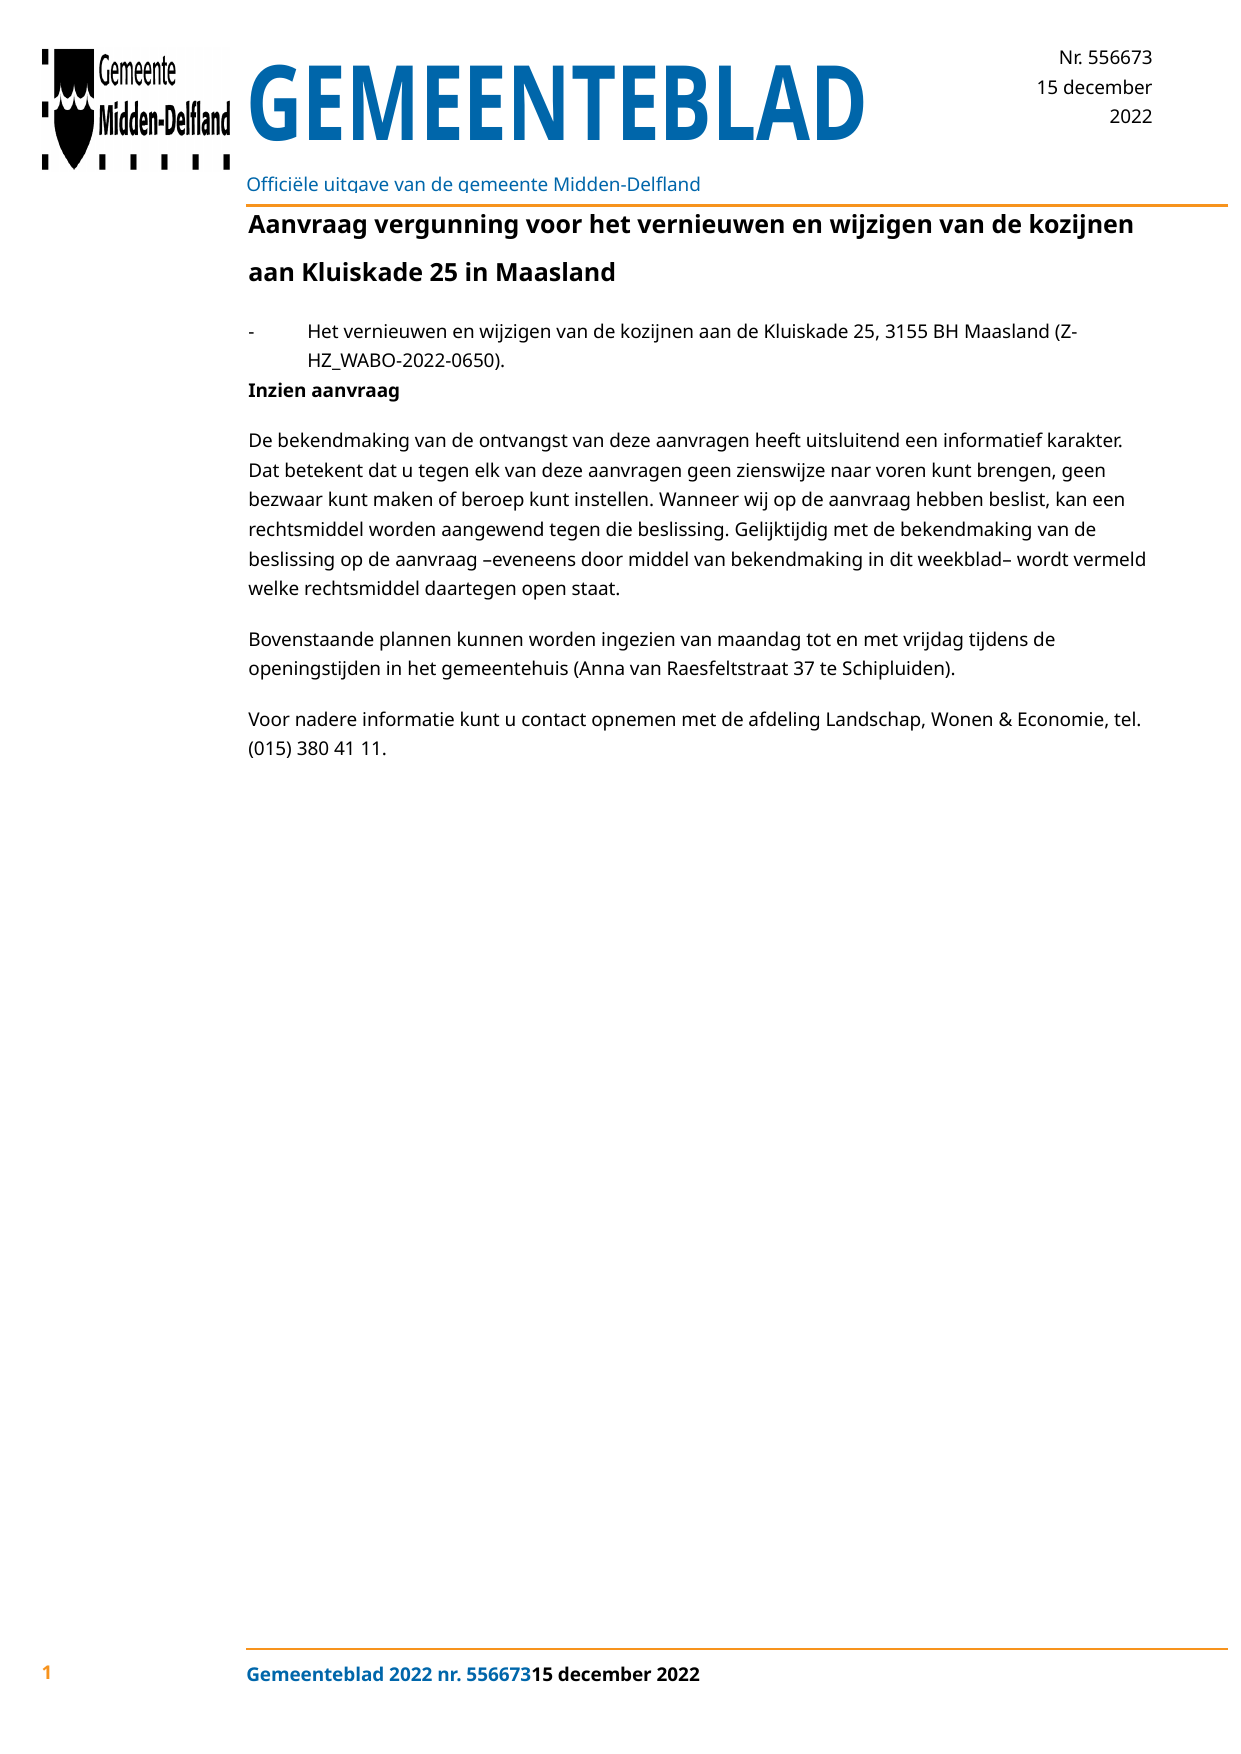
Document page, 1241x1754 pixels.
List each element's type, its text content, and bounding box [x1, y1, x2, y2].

text Aanvraag vergunning voor het vernieuwen en wijzigen van de kozijnen aan Kluiskade 25 in Maasland [248, 207, 1152, 288]
picture [41, 47, 231, 172]
text Bovenstaande plannen kunnen worden ingezien van maandag tot en met vrijdag tijdens de openingstijden in het gemeentehuis (Anna van Raesfeltstraat 37 te Schipluiden). [248, 626, 1152, 681]
text Inzien aanvraag [248, 377, 1152, 403]
list Het vernieuwen en wijzigen van de kozijnen aan de Kluiskade 25, 3155 BH Maasland (Z-HZ_WABO-2022-0650). [248, 318, 1152, 373]
text Voor nadere informatie kunt u contact opnemen met de afdeling Landschap, Wonen & Economie, tel. (015) 380 41 11. [248, 706, 1152, 761]
text De bekendmaking van de ontvangst van deze aanvragen heeft uitsluitend een informatief karakter. Dat betekent dat u tegen elk van deze aanvragen geen zienswijze naar voren kunt brengen, geen bezwaar kunt maken of beroep kunt instellen. Wanneer wij op de aanvraag hebben beslist, kan een rechtsmiddel worden aangewend tegen die beslissing. Gelijktijdig met de bekendmaking van de beslissing op de aanvraag –eveneens door middel van bekendmaking in dit weekblad– wordt vermeld welke rechtsmiddel daartegen open staat. [248, 427, 1152, 601]
